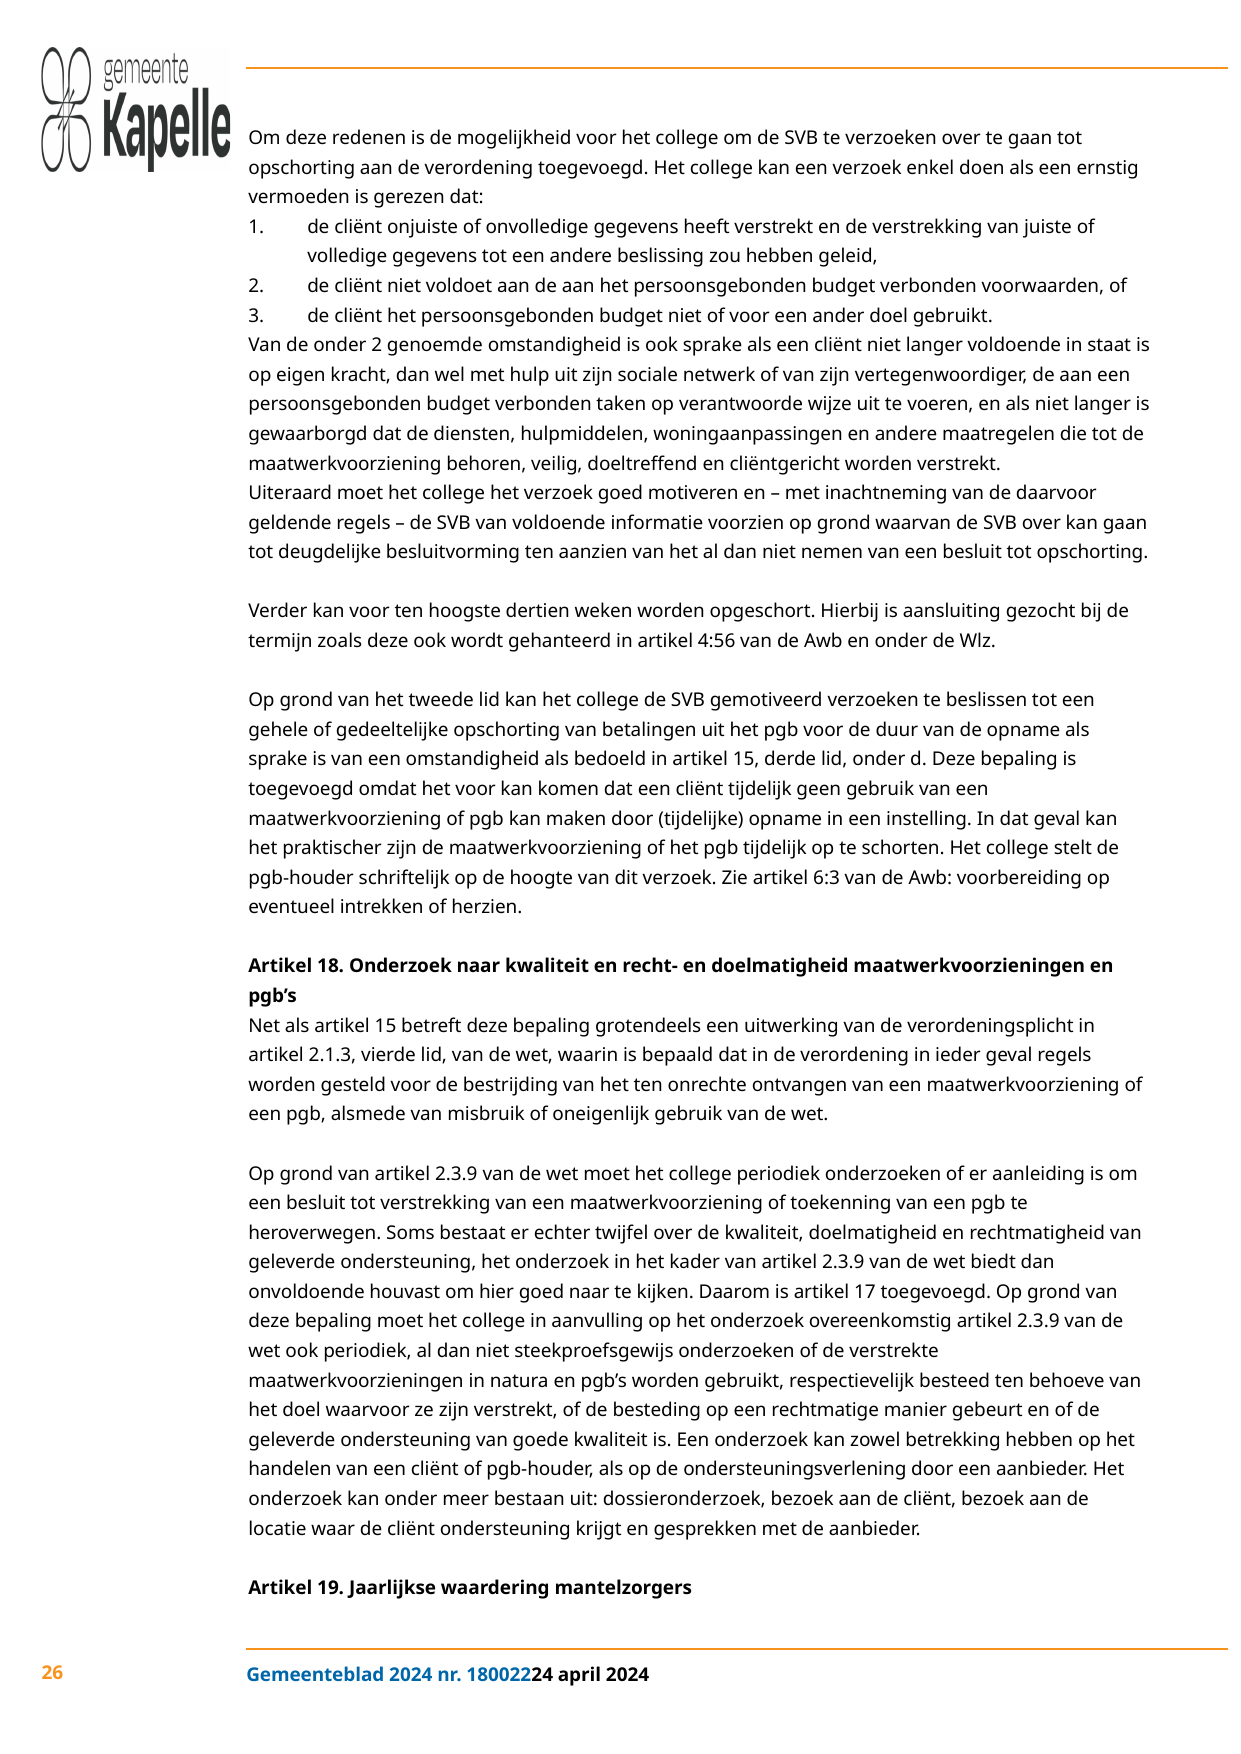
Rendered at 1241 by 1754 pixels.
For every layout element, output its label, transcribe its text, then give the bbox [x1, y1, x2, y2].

text Op grond van artikel 2.3.9 van de wet moet het college periodiek onderzoeken of er aanleiding is om een besluit tot verstrekking van een maatwerkvoorziening of toekenning van een pgb te heroverwegen. Soms bestaat er echter twijfel over de kwaliteit, doelmatigheid en rechtmatigheid van geleverde ondersteuning, het onderzoek in het kader van artikel 2.3.9 van de wet biedt dan onvoldoende houvast om hier goed naar te kijken. Daarom is artikel 17 toegevoegd. Op grond van deze bepaling moet het college in aanvulling op het onderzoek overeenkomstig artikel 2.3.9 van de wet ook periodiek, al dan niet steekproefsgewijs onderzoeken of de verstrekte maatwerkvoorzieningen in natura en pgb’s worden gebruikt, respectievelijk besteed ten behoeve van het doel waarvoor ze zijn verstrekt, of de besteding op een rechtmatige manier gebeurt en of de geleverde ondersteuning van goede kwaliteit is. Een onderzoek kan zowel betrekking hebben op het handelen van een cliënt of pgb-houder, als op de ondersteuningsverlening door een aanbieder. Het onderzoek kan onder meer bestaan uit: dossieronderzoek, bezoek aan de cliënt, bezoek aan de locatie waar de cliënt ondersteuning krijgt en gesprekken met de aanbieder. [248, 1160, 1152, 1541]
picture [41, 47, 231, 172]
text Net als artikel 15 betreft deze bepaling grotendeels een uitwerking van de verordeningsplicht in artikel 2.1.3, vierde lid, van de wet, waarin is bepaald dat in de verordening in ieder geval regels worden gesteld voor de bestrijding van het ten onrechte ontvangen van een maatwerkvoorziening of een pgb, alsmede van misbruik of oneigenlijk gebruik van de wet. [248, 1012, 1152, 1126]
text Artikel 18. Onderzoek naar kwaliteit en recht- en doelmatigheid maatwerkvoorzieningen en pgb’s [248, 953, 1152, 1008]
text Uiteraard moet het college het verzoek goed motiveren en – met inachtneming van de daarvoor geldende regels – de SVB van voldoende informatie voorzien op grond waarvan de SVB over kan gaan tot deugdelijke besluitvorming ten aanzien van het al dan niet nemen van een besluit tot opschorting. [248, 479, 1152, 564]
text Van de onder 2 genoemde omstandigheid is ook sprake als een cliënt niet langer voldoende in staat is op eigen kracht, dan wel met hulp uit zijn sociale netwerk of van zijn vertegenwoordiger, de aan een persoonsgebonden budget verbonden taken op verantwoorde wijze uit te voeren, en als niet langer is gewaarborgd dat de diensten, hulpmiddelen, woningaanpassingen en andere maatregelen die tot de maatwerkvoorziening behoren, veilig, doeltreffend en cliëntgericht worden verstrekt. [248, 331, 1152, 476]
text Artikel 19. Jaarlijkse waardering mantelzorgers [248, 1574, 1152, 1600]
list de cliënt onjuiste of onvolledige gegevens heeft verstrekt en de verstrekking van juiste of volledige gegevens tot een andere beslissing zou hebben geleid, [248, 213, 1152, 268]
list de cliënt het persoonsgebonden budget niet of voor een ander doel gebruikt. [248, 302, 1152, 328]
text Op grond van het tweede lid kan het college de SVB gemotiveerd verzoeken te beslissen tot een gehele of gedeeltelijke opschorting van betalingen uit het pgb voor de duur van de opname als sprake is van een omstandigheid als bedoeld in artikel 15, derde lid, onder d. Deze bepaling is toegevoegd omdat het voor kan komen dat een cliënt tijdelijk geen gebruik van een maatwerkvoorziening of pgb kan maken door (tijdelijke) opname in een instelling. In dat geval kan het praktischer zijn de maatwerkvoorziening of het pgb tijdelijk op te schorten. Het college stelt de pgb-houder schriftelijk op de hoogte van dit verzoek. Zie artikel 6:3 van de Awb: voorbereiding op eventueel intrekken of herzien. [248, 686, 1152, 919]
list de cliënt niet voldoet aan de aan het persoonsgebonden budget verbonden voorwaarden, of [248, 272, 1152, 298]
text Verder kan voor ten hoogste dertien weken worden opgeschort. Hierbij is aansluiting gezocht bij de termijn zoals deze ook wordt gehanteerd in artikel 4:56 van de Awb en onder de Wlz. [248, 598, 1152, 653]
text Om deze redenen is de mogelijkheid voor het college om de SVB te verzoeken over te gaan tot opschorting aan de verordening toegevoegd. Het college kan een verzoek enkel doen als een ernstig vermoeden is gerezen dat: [248, 124, 1152, 209]
